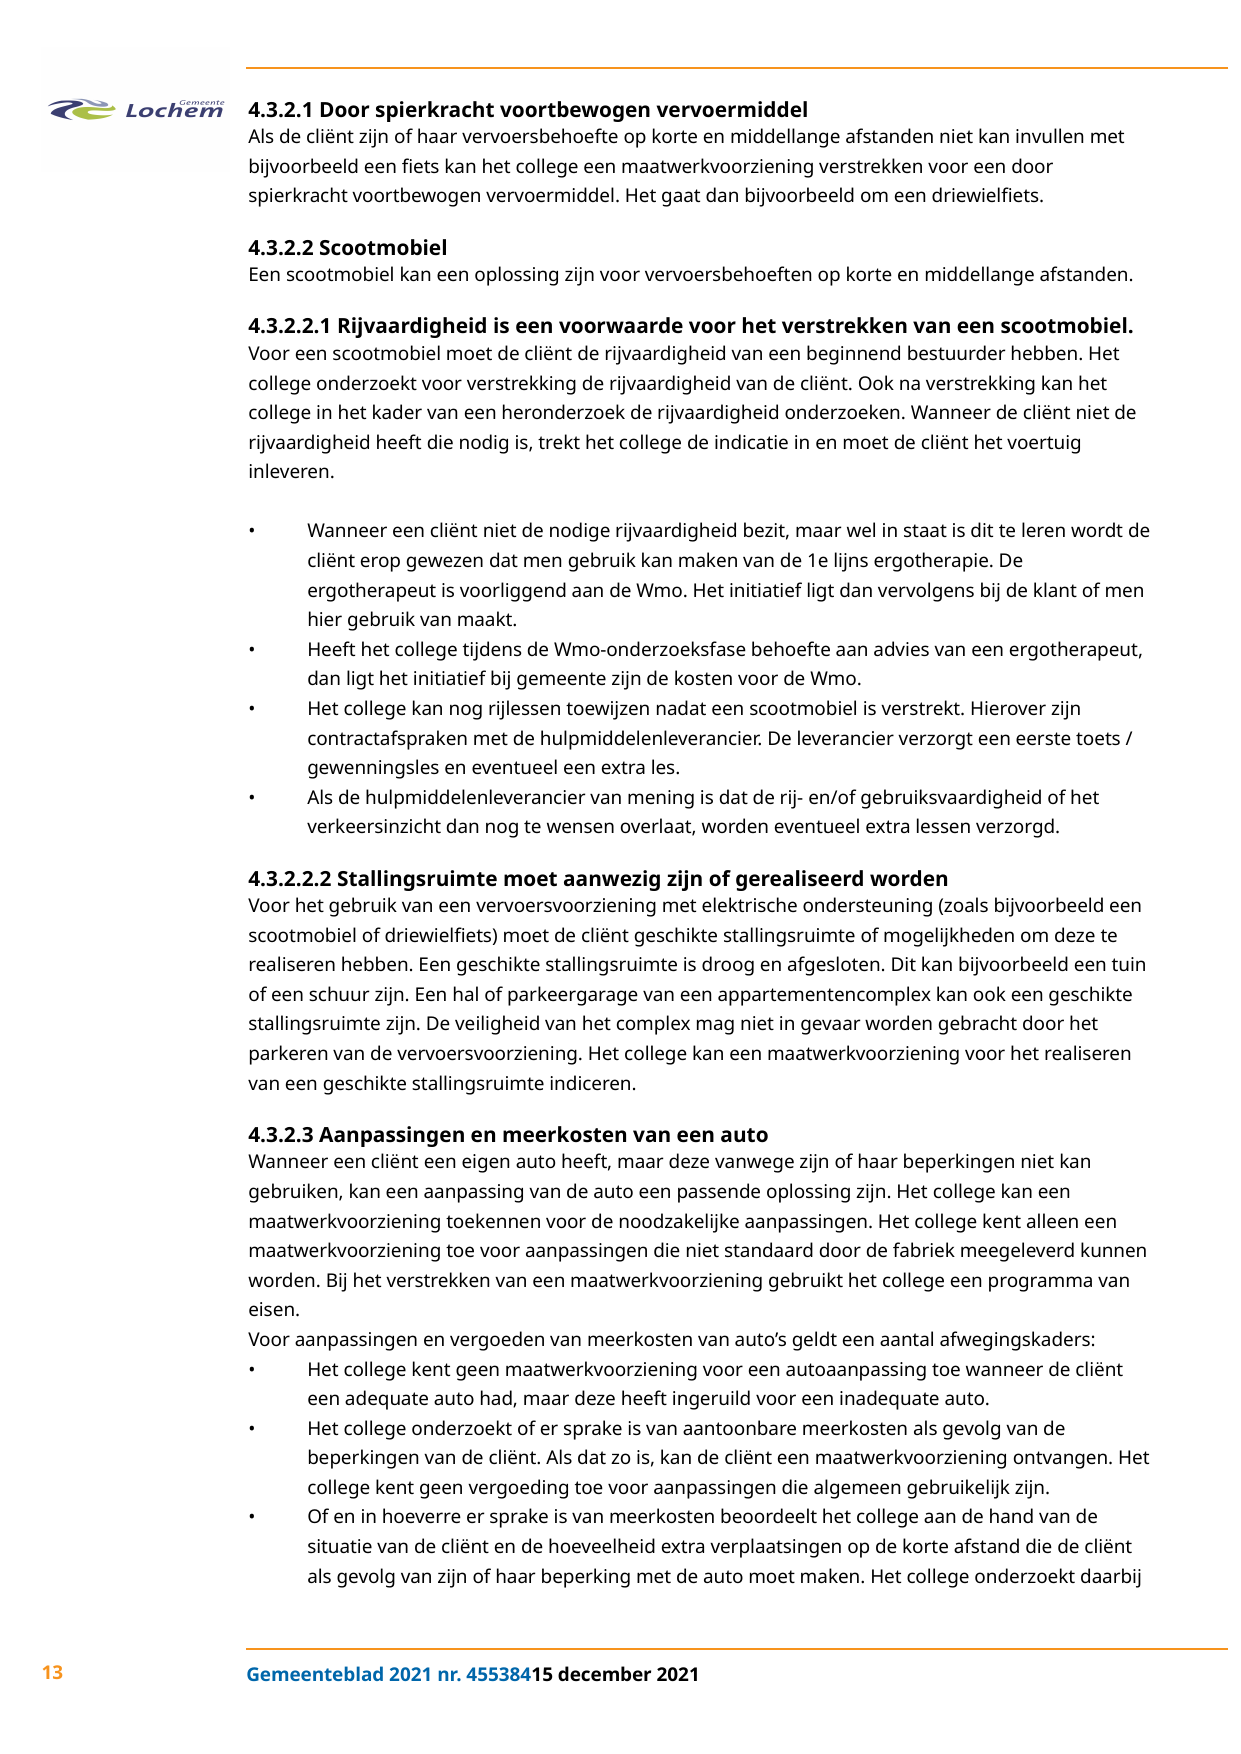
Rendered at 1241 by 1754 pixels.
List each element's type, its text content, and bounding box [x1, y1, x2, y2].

text 4.3.2.2.2 Stallingsruimte moet aanwezig zijn of gerealiseerd worden [248, 864, 1152, 892]
list Het college onderzoekt of er sprake is van aantoonbare meerkosten als gevolg van de beperkingen van de cliënt. Als dat zo is, kan de cliënt een maatwerkvoorziening ontvangen. Het college kent geen vergoeding toe voor aanpassingen die algemeen gebruikelijk zijn. [248, 1415, 1152, 1500]
text Wanneer een cliënt een eigen auto heeft, maar deze vanwege zijn of haar beperkingen niet kan gebruiken, kan een aanpassing van de auto een passende oplossing zijn. Het college kan een maatwerkvoorziening toekennen voor de noodzakelijke aanpassingen. Het college kent alleen een maatwerkvoorziening toe voor aanpassingen die niet standaard door de fabriek meegeleverd kunnen worden. Bij het verstrekken van een maatwerkvoorziening gebruikt het college een programma van eisen. [248, 1149, 1152, 1322]
text 4.3.2.2 Scootmobiel [248, 233, 1152, 261]
list Het college kent geen maatwerkvoorziening voor een autoaanpassing toe wanneer de cliënt een adequate auto had, maar deze heeft ingeruild voor een inadequate auto. [248, 1356, 1152, 1411]
text Als de cliënt zijn of haar vervoersbehoefte op korte en middellange afstanden niet kan invullen met bijvoorbeeld een fiets kan het college een maatwerkvoorziening verstrekken voor een door spierkracht voortbewogen vervoermiddel. Het gaat dan bijvoorbeeld om een driewielfiets. [248, 123, 1152, 208]
picture [41, 47, 231, 172]
list Als de hulpmiddelenleverancier van mening is dat de rij- en/of gebruiksvaardigheid of het verkeersinzicht dan nog te wensen overlaat, worden eventueel extra lessen verzorgd. [248, 784, 1152, 839]
text Voor een scootmobiel moet de cliënt de rijvaardigheid van een beginnend bestuurder hebben. Het college onderzoekt voor verstrekking de rijvaardigheid van de cliënt. Ook na verstrekking kan het college in het kader van een heronderzoek de rijvaardigheid onderzoeken. Wanneer de cliënt niet de rijvaardigheid heeft die nodig is, trekt het college de indicatie in en moet de cliënt het voertuig inleveren. [248, 340, 1152, 484]
text 4.3.2.3 Aanpassingen en meerkosten van een auto [248, 1120, 1152, 1149]
text 4.3.2.2.1 Rijvaardigheid is een voorwaarde voor het verstrekken van een scootmobiel. [248, 312, 1152, 340]
text 4.3.2.1 Door spierkracht voortbewogen vervoermiddel [248, 95, 1152, 123]
text Voor het gebruik van een vervoersvoorziening met elektrische ondersteuning (zoals bijvoorbeeld een scootmobiel of driewielfiets) moet de cliënt geschikte stallingsruimte of mogelijkheden om deze te realiseren hebben. Een geschikte stallingsruimte is droog en afgesloten. Dit kan bijvoorbeeld een tuin of een schuur zijn. Een hal of parkeergarage van een appartementencomplex kan ook een geschikte stallingsruimte zijn. De veiligheid van het complex mag niet in gevaar worden gebracht door het parkeren van de vervoersvoorziening. Het college kan een maatwerkvoorziening voor het realiseren van een geschikte stallingsruimte indiceren. [248, 892, 1152, 1096]
list Of en in hoeverre er sprake is van meerkosten beoordeelt het college aan de hand van de situatie van de cliënt en de hoeveelheid extra verplaatsingen op de korte afstand die de cliënt als gevolg van zijn of haar beperking met de auto moet maken. Het college onderzoekt daarbij [248, 1504, 1152, 1588]
list Het college kan nog rijlessen toewijzen nadat een scootmobiel is verstrekt. Hierover zijn contractafspraken met de hulpmiddelenleverancier. De leverancier verzorgt een eerste toets / gewenningsles en eventueel een extra les. [248, 695, 1152, 780]
list Heeft het college tijdens de Wmo-onderzoeksfase behoefte aan advies van een ergotherapeut, dan ligt het initiatief bij gemeente zijn de kosten voor de Wmo. [248, 636, 1152, 691]
text Voor aanpassingen en vergoeden van meerkosten van auto’s geldt een aantal afwegingskaders: [248, 1326, 1152, 1352]
list Wanneer een cliënt niet de nodige rijvaardigheid bezit, maar wel in staat is dit te leren wordt de cliënt erop gewezen dat men gebruik kan maken van de 1e lijns ergotherapie. De ergotherapeut is voorliggend aan de Wmo. Het initiatief ligt dan vervolgens bij de klant of men hier gebruik van maakt. [248, 518, 1152, 632]
text Een scootmobiel kan een oplossing zijn voor vervoersbehoeften op korte en middellange afstanden. [248, 261, 1152, 287]
